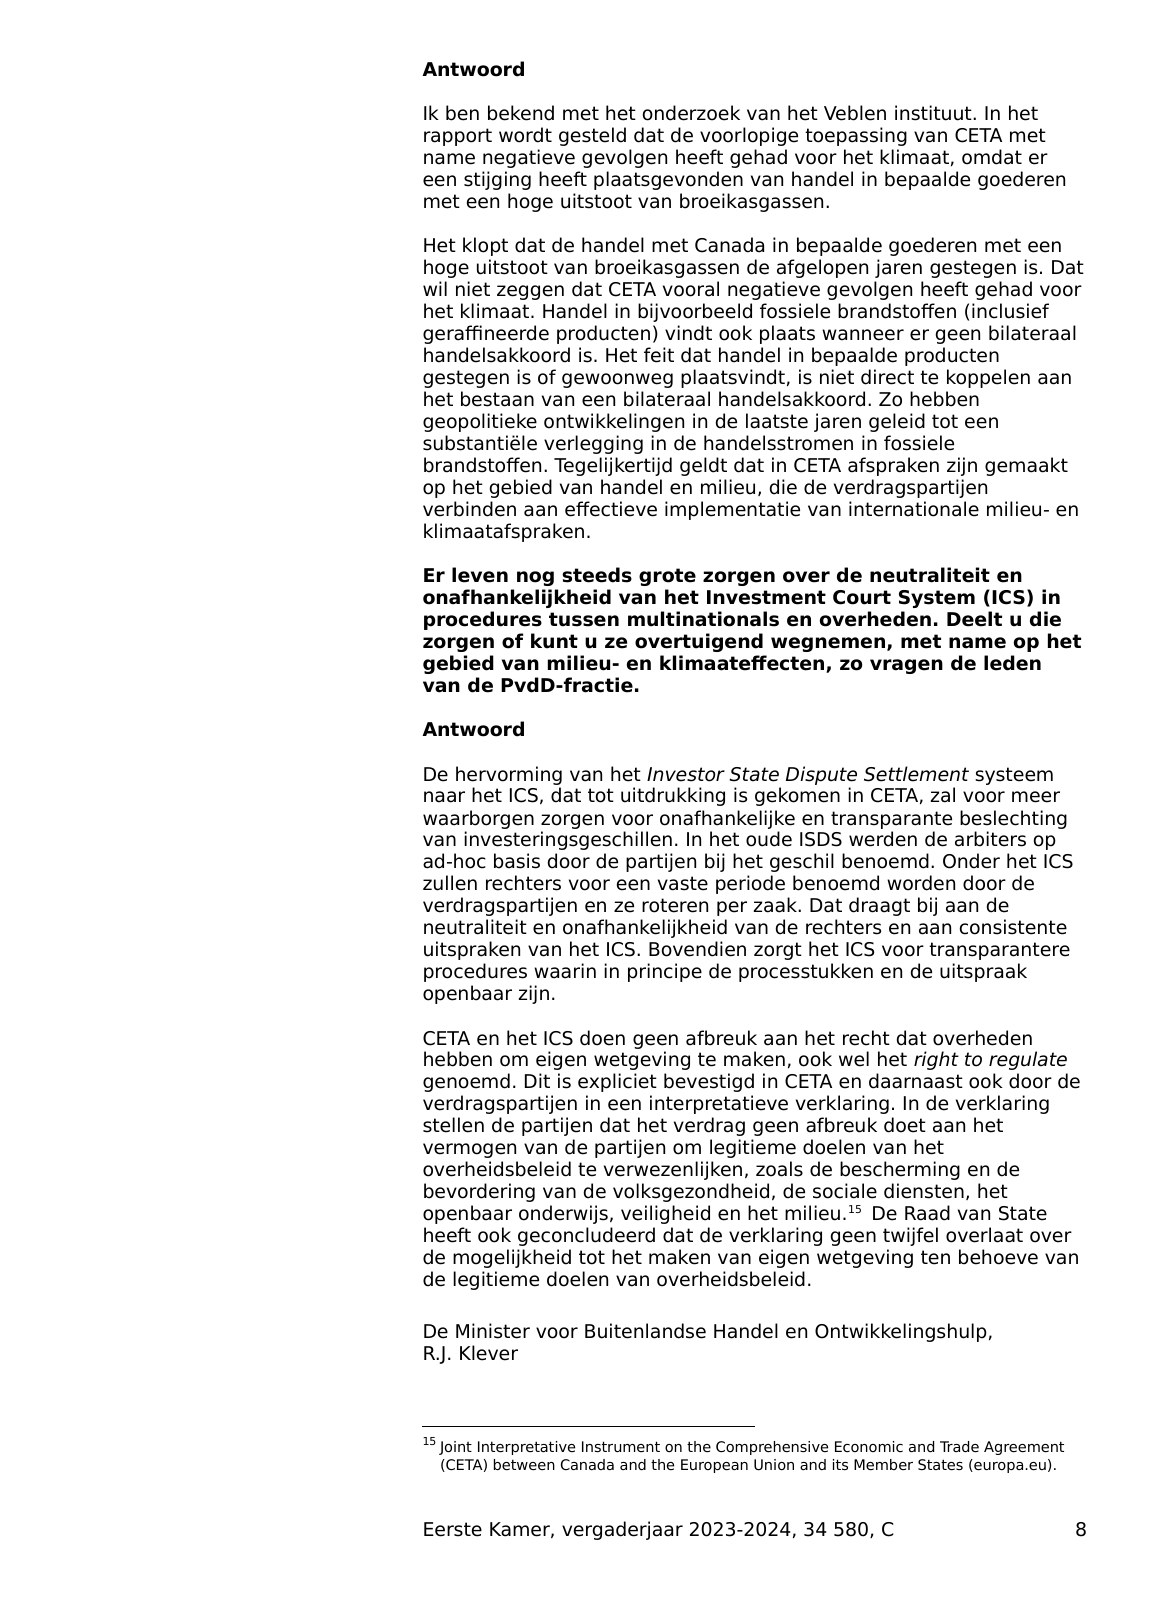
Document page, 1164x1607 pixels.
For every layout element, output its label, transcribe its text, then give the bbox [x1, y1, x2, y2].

text De Minister voor Buitenlandse Handel en Ontwikkelingshulp, R.J. Klever [422, 1321, 1087, 1365]
text Er leven nog steeds grote zorgen over de neutraliteit en onafhankelijkheid van het Investment Court System (ICS) in procedures tussen multinationals en overheden. Deelt u die zorgen of kunt u ze overtuigend wegnemen, met name op het gebied van milieu- en klimaateffecten, zo vragen de leden van de PvdD-fractie. [422, 565, 1087, 697]
subtitle Antwoord [422, 59, 1087, 81]
subtitle Antwoord [422, 719, 1087, 741]
text CETA en het ICS doen geen afbreuk aan het recht dat overheden hebben om eigen wetgeving te maken, ook wel het right to regulate genoemd. Dit is expliciet bevestigd in CETA en daarnaast ook door de verdragspartijen in een interpretatieve verklaring. In de verklaring stellen de partijen dat het verdrag geen afbreuk doet aan het vermogen van de partijen om legitieme doelen van het overheidsbeleid te verwezenlijken, zoals de bescherming en de bevordering van de volksgezondheid, de sociale diensten, het openbaar onderwijs, veiligheid en het milieu. De Raad van State heeft ook geconcludeerd dat de verklaring geen twijfel overlaat over de mogelijkheid tot het maken van eigen wetgeving ten behoeve van de legitieme doelen van overheidsbeleid. [422, 1027, 1087, 1291]
text Joint Interpretative Instrument on the Comprehensive Economic and Trade Agreement (CETA) between Canada and the European Union and its Member States (europa.eu). [422, 1435, 1087, 1474]
text Het klopt dat de handel met Canada in bepaalde goederen met een hoge uitstoot van broeikasgassen de afgelopen jaren gestegen is. Dat wil niet zeggen dat CETA vooral negatieve gevolgen heeft gehad voor het klimaat. Handel in bijvoorbeeld fossiele brandstoffen (inclusief geraffineerde producten) vindt ook plaats wanneer er geen bilateraal handelsakkoord is. Het feit dat handel in bepaalde producten gestegen is of gewoonweg plaatsvindt, is niet direct te koppelen aan het bestaan van een bilateraal handelsakkoord. Zo hebben geopolitieke ontwikkelingen in de laatste jaren geleid tot een substantiële verlegging in de handelsstromen in fossiele brandstoffen. Tegelijkertijd geldt dat in CETA afspraken zijn gemaakt op het gebied van handel en milieu, die de verdragspartijen verbinden aan effectieve implementatie van internationale milieu- en klimaatafspraken. [422, 235, 1087, 543]
text De hervorming van het Investor State Dispute Settlement systeem naar het ICS, dat tot uitdrukking is gekomen in CETA, zal voor meer waarborgen zorgen voor onafhankelijke en transparante beslechting van investeringsgeschillen. In het oude ISDS werden de arbiters op ad-hoc basis door de partijen bij het geschil benoemd. Onder het ICS zullen rechters voor een vaste periode benoemd worden door de verdragspartijen en ze roteren per zaak. Dat draagt bij aan de neutraliteit en onafhankelijkheid van de rechters en aan consistente uitspraken van het ICS. Bovendien zorgt het ICS voor transparantere procedures waarin in principe de processtukken en de uitspraak openbaar zijn. [422, 763, 1087, 1005]
text Ik ben bekend met het onderzoek van het Veblen instituut. In het rapport wordt gesteld dat de voorlopige toepassing van CETA met name negatieve gevolgen heeft gehad voor het klimaat, omdat er een stijging heeft plaatsgevonden van handel in bepaalde goederen met een hoge uitstoot van broeikasgassen. [422, 103, 1087, 213]
